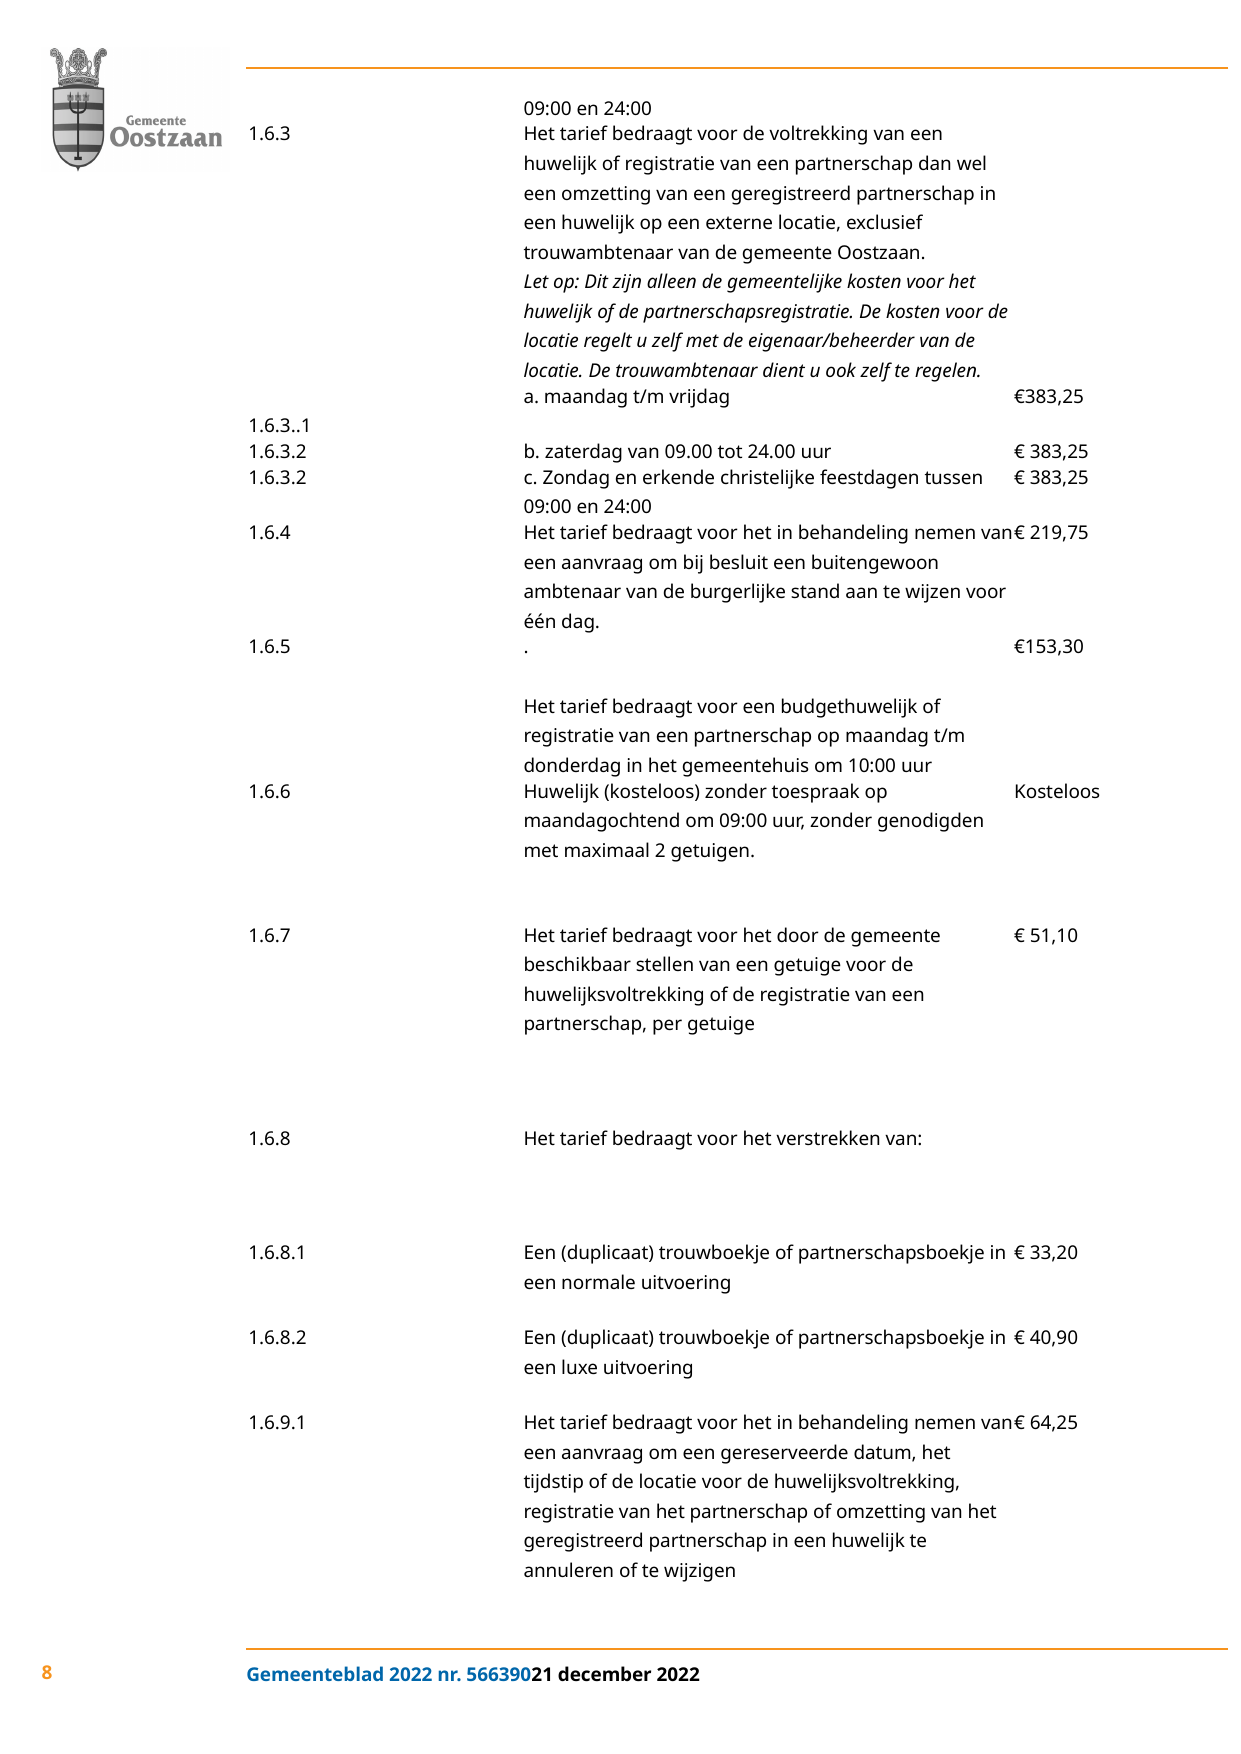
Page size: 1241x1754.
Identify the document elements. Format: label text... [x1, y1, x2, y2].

table_cell 1.6.6 [248, 778, 523, 922]
table_cell 1.6.5 [248, 634, 523, 778]
table_cell Het tarief bedraagt voor de voltrekking van een huwelijk of registratie van een partnerschap dan wel een omzetting van een geregistreerd partnerschap in een huwelijk op een externe locatie, exclusief trouwambtenaar van de gemeente Oostzaan. Let op: Dit zijn alleen de gemeentelijke kosten voor het huwelijk of de partnerschapsregistratie. De kosten voor de locatie regelt u zelf met de eigenaar/beheerder van de locatie. De trouwambtenaar dient u ook zelf te regelen. [523, 121, 1014, 383]
table_cell € 51,10 [1014, 922, 1152, 1125]
table_cell € 64,25 [1014, 1409, 1152, 1583]
table_cell [1014, 95, 1152, 121]
table_cell 1.6.9.1 [248, 1409, 523, 1583]
table_cell € 383,25 [1014, 464, 1152, 519]
table_cell c. Zondag en erkende christelijke feestdagen tussen 09:00 en 24:00 [523, 464, 1014, 519]
table_cell 1.6.4 [248, 519, 523, 634]
table_cell Een (duplicaat) trouwboekje of partnerschapsboekje in een luxe uitvoering [523, 1325, 1014, 1409]
table_cell € 33,20 [1014, 1240, 1152, 1324]
table_cell 09:00 en 24:00 [523, 95, 1014, 121]
table_cell [248, 95, 523, 121]
picture [41, 47, 231, 172]
table_cell Het tarief bedraagt voor het in behandeling nemen van een aanvraag om een gereserveerde datum, het tijdstip of de locatie voor de huwelijksvoltrekking, registratie van het partnerschap of omzetting van het geregistreerd partnerschap in een huwelijk te annuleren of te wijzigen [523, 1409, 1014, 1583]
table_cell Een (duplicaat) trouwboekje of partnerschapsboekje in een normale uitvoering [523, 1240, 1014, 1324]
table_cell € 383,25 [1014, 438, 1152, 464]
table_cell b. zaterdag van 09.00 tot 24.00 uur [523, 438, 1014, 464]
table_cell Het tarief bedraagt voor het in behandeling nemen van een aanvraag om bij besluit een buitengewoon ambtenaar van de burgerlijke stand aan te wijzen voor één dag. [523, 519, 1014, 634]
table_cell 1.6.8.2 [248, 1325, 523, 1409]
table_cell 1.6.3.2 [248, 438, 523, 464]
table_cell . Het tarief bedraagt voor een budgethuwelijk of registratie van een partnerschap op maandag t/m donderdag in het gemeentehuis om 10:00 uur [523, 634, 1014, 778]
table_cell €153,30 [1014, 634, 1152, 778]
table_cell 1.6.8 [248, 1125, 523, 1239]
table_cell 1.6.3..1 [248, 383, 523, 438]
table_cell Huwelijk (kosteloos) zonder toespraak op maandagochtend om 09:00 uur, zonder genodigden met maximaal 2 getuigen. [523, 778, 1014, 922]
table_cell € 40,90 [1014, 1325, 1152, 1409]
table_cell Kosteloos [1014, 778, 1152, 922]
table_cell [1014, 121, 1152, 383]
table_cell [1014, 1125, 1152, 1239]
table_cell a. maandag t/m vrijdag [523, 383, 1014, 438]
table_cell € 219,75 [1014, 519, 1152, 634]
table_cell 1.6.3 [248, 121, 523, 383]
table_cell 1.6.3.2 [248, 464, 523, 519]
table_cell Het tarief bedraagt voor het verstrekken van: [523, 1125, 1014, 1239]
table_cell Het tarief bedraagt voor het door de gemeente beschikbaar stellen van een getuige voor de huwelijksvoltrekking of de registratie van een partnerschap, per getuige [523, 922, 1014, 1125]
table_cell €383,25 [1014, 383, 1152, 438]
table_cell 1.6.8.1 [248, 1240, 523, 1324]
table_cell 1.6.7 [248, 922, 523, 1125]
